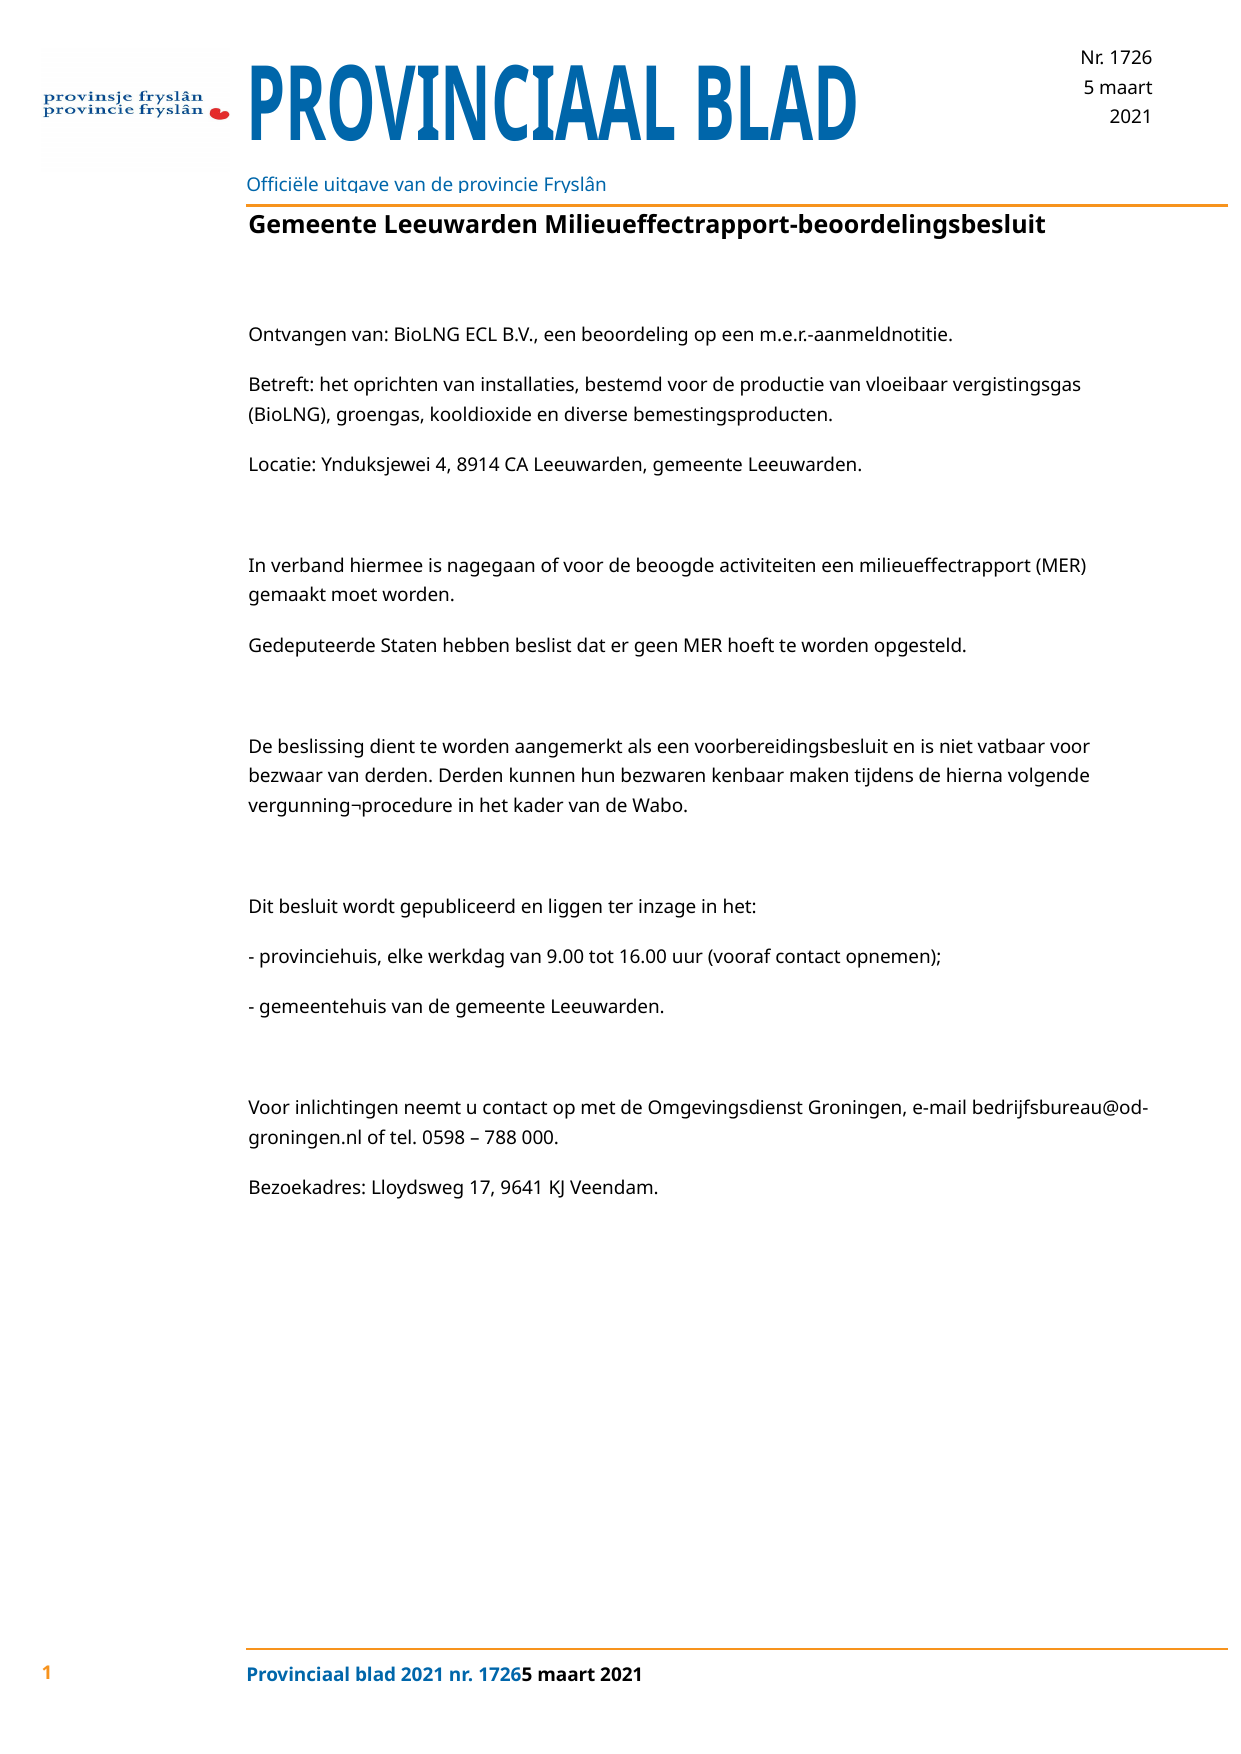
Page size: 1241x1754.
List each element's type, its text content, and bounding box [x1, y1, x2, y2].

text Gemeente Leeuwarden Milieueffectrapport-beoordelingsbesluit [248, 207, 1152, 241]
text Locatie: Ynduksjewei 4, 8914 CA Leeuwarden, gemeente Leeuwarden. [248, 451, 1152, 477]
text Bezoekadres: Lloydsweg 17, 9641 KJ Veendam. [248, 1174, 1152, 1200]
text - provinciehuis, elke werkdag van 9.00 tot 16.00 uur (vooraf contact opnemen); [248, 943, 1152, 969]
picture [41, 47, 231, 172]
text - gemeentehuis van de gemeente Leeuwarden. [248, 994, 1152, 1019]
text Betreft: het oprichten van installaties, bestemd voor de productie van vloeibaar vergistingsgas (BioLNG), groengas, kooldioxide en diverse bemestingsproducten. [248, 371, 1152, 426]
text Gedeputeerde Staten hebben beslist dat er geen MER hoeft te worden opgesteld. [248, 632, 1152, 658]
text In verband hiermee is nagegaan of voor de beoogde activiteiten een milieueffectrapport (MER) gemaakt moet worden. [248, 552, 1152, 607]
text De beslissing dient te worden aangemerkt als een voorbereidingsbesluit en is niet vatbaar voor bezwaar van derden. Derden kunnen hun bezwaren kenbaar maken tijdens de hierna volgende vergunning¬procedure in het kader van de Wabo. [248, 733, 1152, 818]
text Dit besluit wordt gepubliceerd en liggen ter inzage in het: [248, 893, 1152, 918]
text Voor inlichtingen neemt u contact op met de Omgevingsdienst Groningen, e-mail bedrijfsbureau@od-groningen.nl of tel. 0598 – 788 000. [248, 1094, 1152, 1150]
text Ontvangen van: BioLNG ECL B.V., een beoordeling op een m.e.r.-aanmeldnotitie. [248, 321, 1152, 346]
